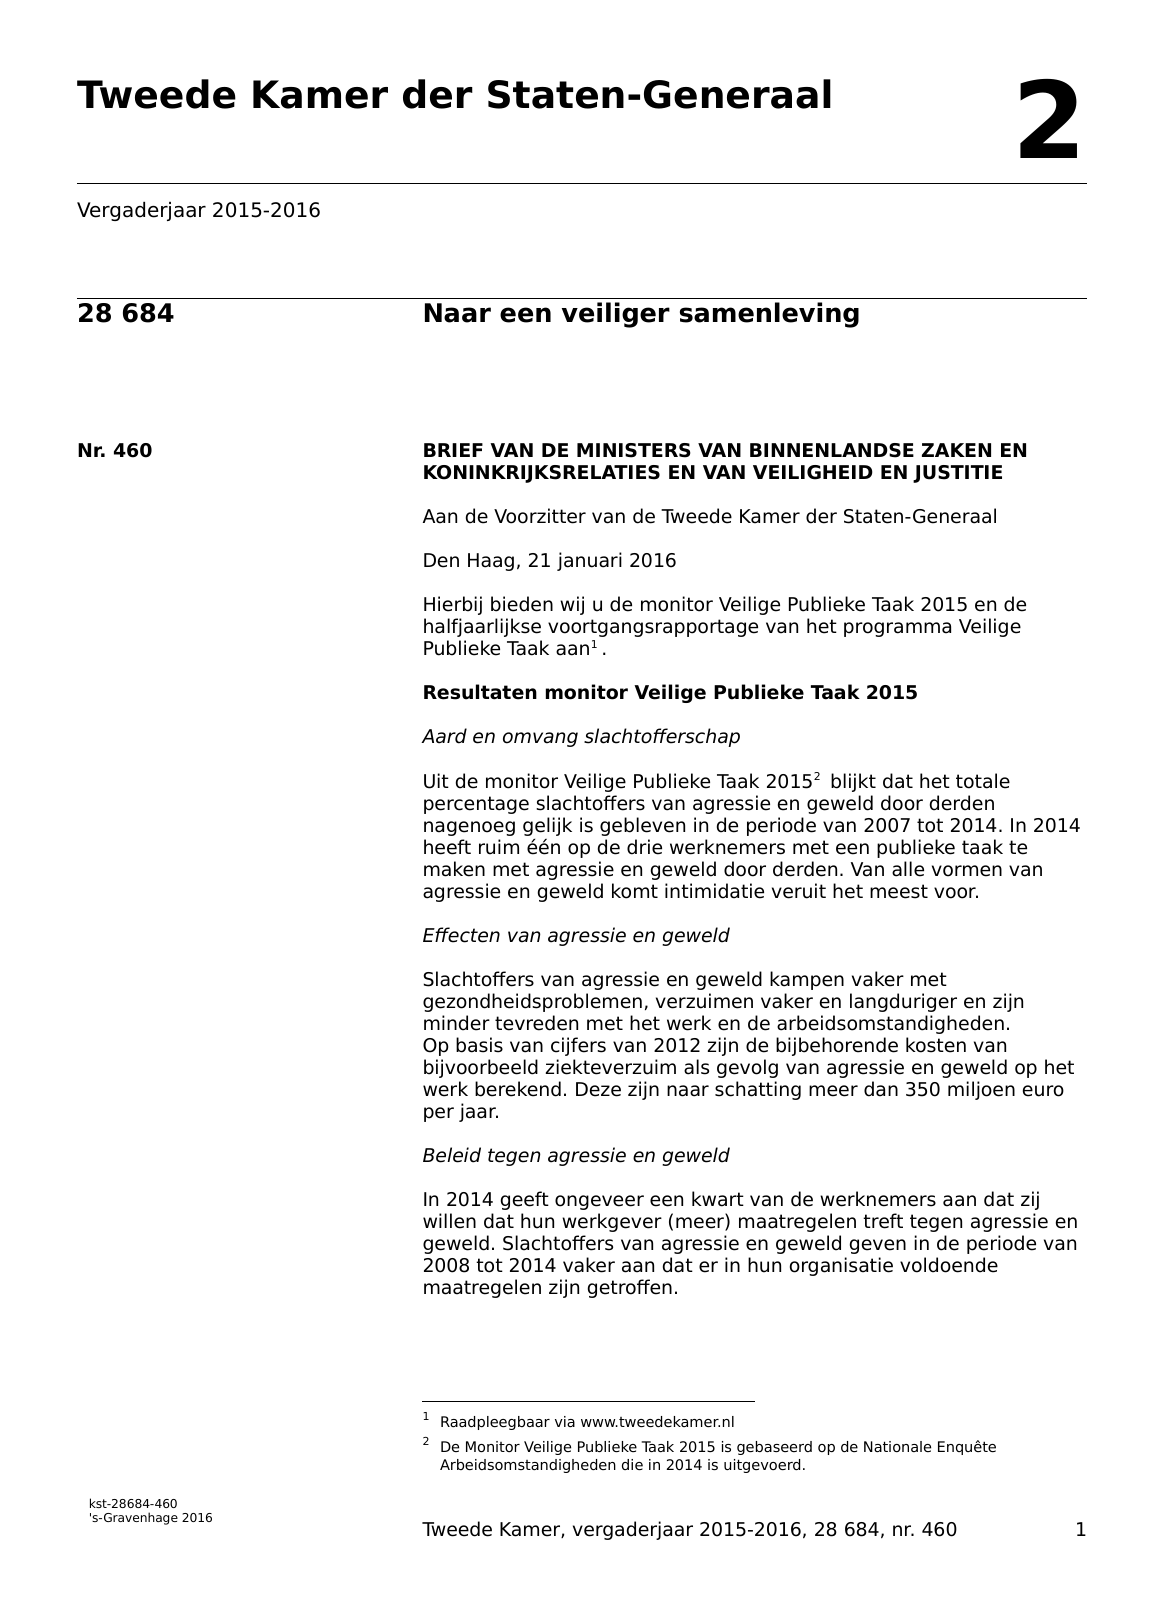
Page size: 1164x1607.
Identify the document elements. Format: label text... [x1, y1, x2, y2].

subtitle 28 684 Naar een veiliger samenleving [77, 299, 1087, 329]
text Hierbij bieden wij u de monitor Veilige Publieke Taak 2015 en de halfjaarlijkse voortgangsrapportage van het programma Veilige Publieke Taak aan. [422, 594, 1087, 660]
text kst-28684-460 [88, 1497, 323, 1511]
text 's-Gravenhage 2016 [88, 1511, 323, 1525]
text In 2014 geeft ongeveer een kwart van de werknemers aan dat zij willen dat hun werkgever (meer) maatregelen treft tegen agressie en geweld. Slachtoffers van agressie en geweld geven in de periode van 2008 tot 2014 vaker aan dat er in hun organisatie voldoende maatregelen zijn getroffen. [422, 1189, 1087, 1299]
text Den Haag, 21 januari 2016 [422, 550, 1087, 572]
text Op basis van cijfers van 2012 zijn de bijbehorende kosten van bijvoorbeeld ziekteverzuim als gevolg van agressie en geweld op het werk berekend. Deze zijn naar schatting meer dan 350 miljoen euro per jaar. [422, 1035, 1087, 1123]
subtitle Beleid tegen agressie en geweld [422, 1145, 1087, 1167]
text De Monitor Veilige Publieke Taak 2015 is gebaseerd op de Nationale Enquête Arbeidsomstandigheden die in 2014 is uitgevoerd. [422, 1435, 1087, 1474]
subtitle Effecten van agressie en geweld [422, 925, 1087, 947]
text Uit de monitor Veilige Publieke Taak 2015 blijkt dat het totale percentage slachtoffers van agressie en geweld door derden nagenoeg gelijk is gebleven in de periode van 2007 tot 2014. In 2014 heeft ruim één op de drie werknemers met een publieke taak te maken met agressie en geweld door derden. Van alle vormen van agressie en geweld komt intimidatie veruit het meest voor. [422, 771, 1087, 902]
table_cell Vergaderjaar 2015-2016 [77, 184, 1087, 298]
text Raadpleegbaar via www.tweedekamer.nl [422, 1410, 1087, 1432]
subtitle Nr. 460 BRIEF VAN DE MINISTERS VAN BINNENLANDSE ZAKEN EN KONINKRIJKSRELATIES EN VAN VEILIGHEID EN JUSTITIE [77, 440, 1087, 484]
text Slachtoffers van agressie en geweld kampen vaker met gezondheidsproblemen, verzuimen vaker en langduriger en zijn minder tevreden met het werk en de arbeidsomstandigheden. [422, 969, 1087, 1035]
subtitle Aard en omvang slachtofferschap [422, 726, 1087, 748]
subtitle Resultaten monitor Veilige Publieke Taak 2015 [422, 682, 1087, 704]
table_header Tweede Kamer der Staten-Generaal [77, 59, 886, 183]
table_header 2 [886, 59, 1087, 183]
text Aan de Voorzitter van de Tweede Kamer der Staten-Generaal [422, 506, 1087, 528]
